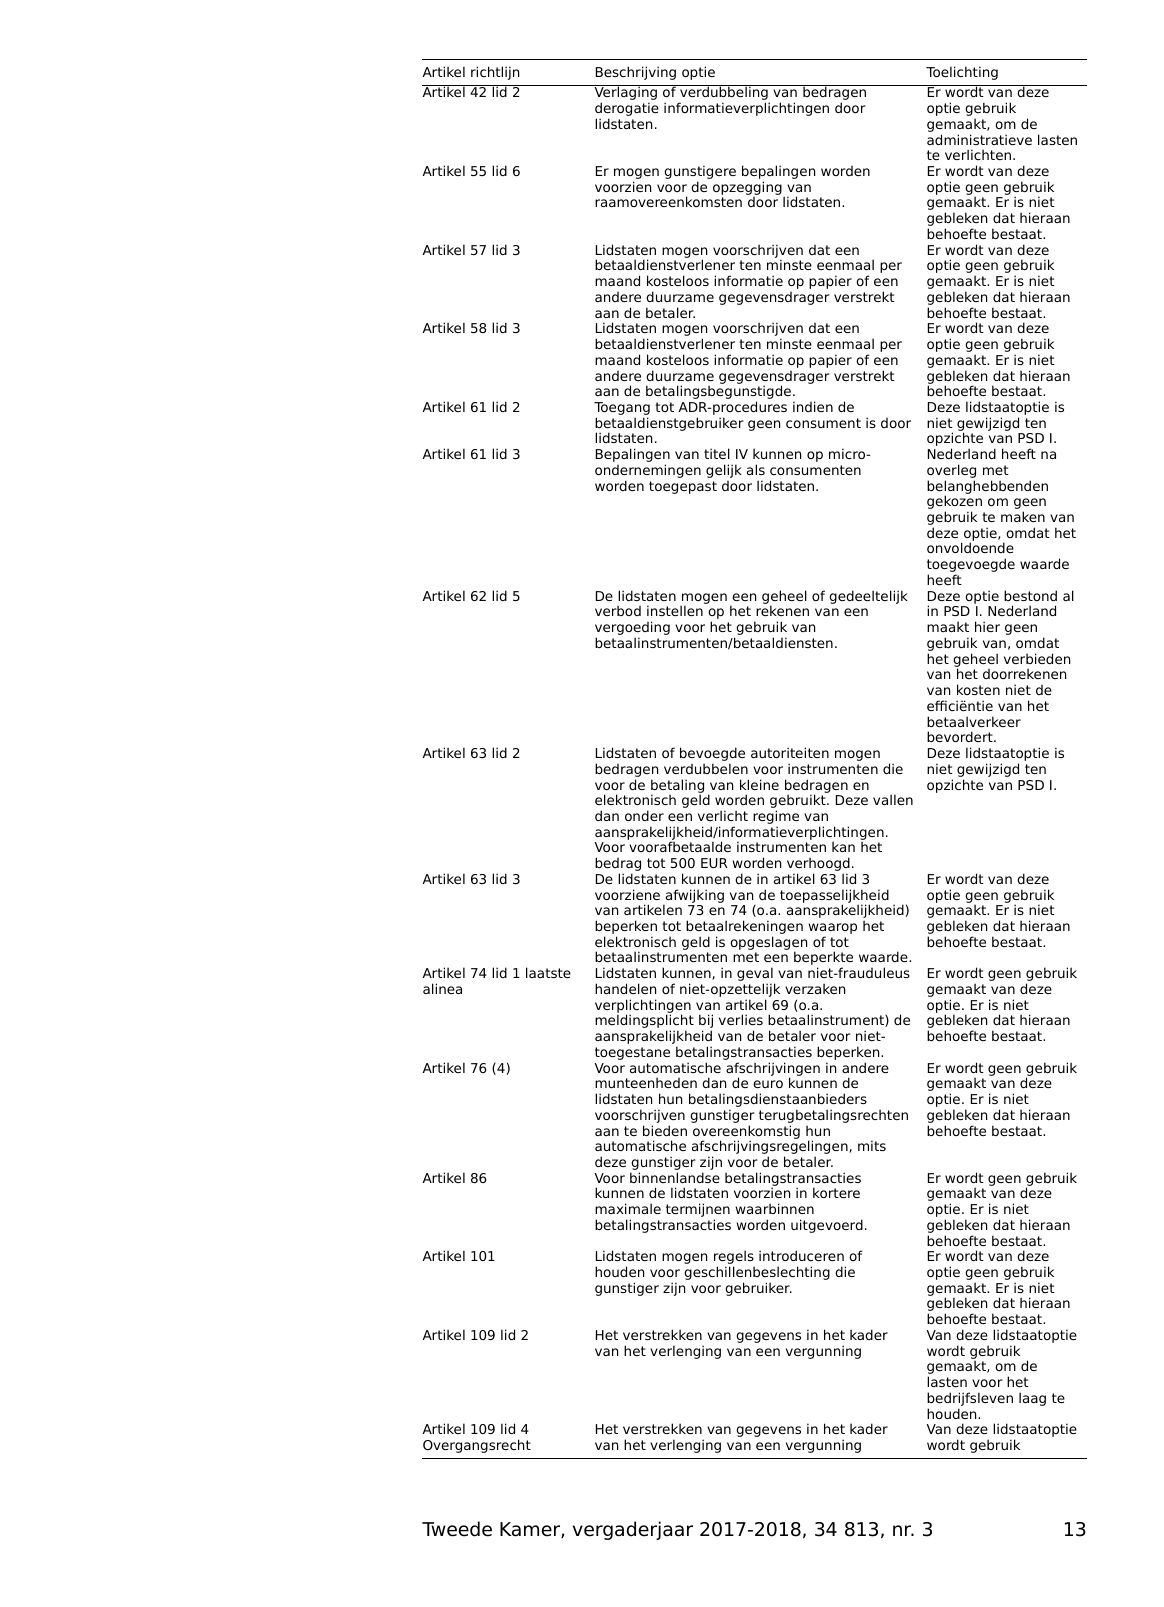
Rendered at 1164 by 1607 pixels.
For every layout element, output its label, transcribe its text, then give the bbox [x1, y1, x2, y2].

table_cell Nederland heeft na overleg met belanghebbenden gekozen om geen gebruik te maken van deze optie, omdat het onvoldoende toegevoegde waarde heeft [921, 447, 1087, 588]
table_cell Artikel 109 lid 2 [422, 1328, 588, 1422]
table_cell Lidstaten of bevoegde autoriteiten mogen bedragen verdubbelen voor instrumenten die voor de betaling van kleine bedragen en elektronisch geld worden gebruikt. Deze vallen dan onder een verlicht regime van aansprakelijkheid/informatieverplichtingen. Voor voorafbetaalde instrumenten kan het bedrag tot 500 EUR worden verhoogd. [588, 746, 921, 872]
table_cell Artikel 63 lid 3 [422, 872, 588, 966]
table_cell Artikel 57 lid 3 [422, 243, 588, 321]
table_cell Voor automatische afschrijvingen in andere munteenheden dan de euro kunnen de lidstaten hun betalingsdienstaanbieders voorschrijven gunstiger terugbetalingsrechten aan te bieden overeenkomstig hun automatische afschrijvingsregelingen, mits deze gunstiger zijn voor de betaler. [588, 1060, 921, 1171]
table_cell Artikel 61 lid 2 [422, 400, 588, 447]
table_cell Voor binnenlandse betalingstransacties kunnen de lidstaten voorzien in kortere maximale termijnen waarbinnen betalingstransacties worden uitgevoerd. [588, 1171, 921, 1249]
table_cell Er wordt geen gebruik gemaakt van deze optie. Er is niet gebleken dat hieraan behoefte bestaat. [921, 966, 1087, 1060]
table_cell Artikel 58 lid 3 [422, 321, 588, 400]
table_cell Van deze lidstaatoptie wordt gebruik [921, 1422, 1087, 1458]
table_cell Er wordt van deze optie geen gebruik gemaakt. Er is niet gebleken dat hieraan behoefte bestaat. [921, 321, 1087, 400]
table_cell De lidstaten kunnen de in artikel 63 lid 3 voorziene afwijking van de toepasselijkheid van artikelen 73 en 74 (o.a. aansprakelijkheid) beperken tot betaalrekeningen waarop het elektronisch geld is opgeslagen of tot betaalinstrumenten met een beperkte waarde. [588, 872, 921, 966]
table_cell Er wordt geen gebruik gemaakt van deze optie. Er is niet gebleken dat hieraan behoefte bestaat. [921, 1171, 1087, 1249]
table_cell Er wordt van deze optie geen gebruik gemaakt. Er is niet gebleken dat hieraan behoefte bestaat. [921, 164, 1087, 242]
table_cell Artikel 42 lid 2 [422, 86, 588, 164]
table_cell Artikel 63 lid 2 [422, 746, 588, 872]
table_cell Artikel 55 lid 6 [422, 164, 588, 242]
table_cell Artikel 109 lid 4 Overgangsrecht [422, 1422, 588, 1458]
table_header Beschrijving optie [588, 60, 921, 85]
table_cell Er wordt van deze optie geen gebruik gemaakt. Er is niet gebleken dat hieraan behoefte bestaat. [921, 243, 1087, 321]
table_cell Er wordt van deze optie gebruik gemaakt, om de administratieve lasten te verlichten. [921, 86, 1087, 164]
table_cell Artikel 101 [422, 1249, 588, 1328]
table_cell Er wordt van deze optie geen gebruik gemaakt. Er is niet gebleken dat hieraan behoefte bestaat. [921, 1249, 1087, 1328]
table_cell De lidstaten mogen een geheel of gedeeltelijk verbod instellen op het rekenen van een vergoeding voor het gebruik van betaalinstrumenten/betaaldiensten. [588, 589, 921, 746]
table_cell Deze lidstaatoptie is niet gewijzigd ten opzichte van PSD I. [921, 400, 1087, 447]
table_cell Van deze lidstaatoptie wordt gebruik gemaakt, om de lasten voor het bedrijfsleven laag te houden. [921, 1328, 1087, 1422]
table_cell Lidstaten mogen regels introduceren of houden voor geschillenbeslechting die gunstiger zijn voor gebruiker. [588, 1249, 921, 1328]
table_cell Deze optie bestond al in PSD I. Nederland maakt hier geen gebruik van, omdat het geheel verbieden van het doorrekenen van kosten niet de efficiëntie van het betaalverkeer bevordert. [921, 589, 1087, 746]
table_cell Lidstaten mogen voorschrijven dat een betaaldienstverlener ten minste eenmaal per maand kosteloos informatie op papier of een andere duurzame gegevensdrager verstrekt aan de betalingsbegunstigde. [588, 321, 921, 400]
table_cell Artikel 61 lid 3 [422, 447, 588, 588]
table_cell Verlaging of verdubbeling van bedragen derogatie informatieverplichtingen door lidstaten. [588, 86, 921, 164]
table_cell Artikel 76 (4) [422, 1060, 588, 1171]
table_cell Het verstrekken van gegevens in het kader van het verlenging van een vergunning [588, 1328, 921, 1422]
table_cell Artikel 74 lid 1 laatste alinea [422, 966, 588, 1060]
table_cell Lidstaten mogen voorschrijven dat een betaaldienstverlener ten minste eenmaal per maand kosteloos informatie op papier of een andere duurzame gegevensdrager verstrekt aan de betaler. [588, 243, 921, 321]
table_cell Artikel 62 lid 5 [422, 589, 588, 746]
table_header Toelichting [921, 60, 1087, 85]
table_cell Deze lidstaatoptie is niet gewijzigd ten opzichte van PSD I. [921, 746, 1087, 872]
table_cell Het verstrekken van gegevens in het kader van het verlenging van een vergunning [588, 1422, 921, 1458]
table_cell Er wordt van deze optie geen gebruik gemaakt. Er is niet gebleken dat hieraan behoefte bestaat. [921, 872, 1087, 966]
table_cell Artikel 86 [422, 1171, 588, 1249]
table_cell Er mogen gunstigere bepalingen worden voorzien voor de opzegging van raamovereenkomsten door lidstaten. [588, 164, 921, 242]
table_cell Er wordt geen gebruik gemaakt van deze optie. Er is niet gebleken dat hieraan behoefte bestaat. [921, 1060, 1087, 1171]
table_cell Lidstaten kunnen, in geval van niet-frauduleus handelen of niet-opzettelijk verzaken verplichtingen van artikel 69 (o.a. meldingsplicht bij verlies betaalinstrument) de aansprakelijkheid van de betaler voor niet-toegestane betalingstransacties beperken. [588, 966, 921, 1060]
table_header Artikel richtlijn [422, 60, 588, 85]
table_cell Toegang tot ADR-procedures indien de betaaldienstgebruiker geen consument is door lidstaten. [588, 400, 921, 447]
table_cell Bepalingen van titel IV kunnen op micro-ondernemingen gelijk als consumenten worden toegepast door lidstaten. [588, 447, 921, 588]
